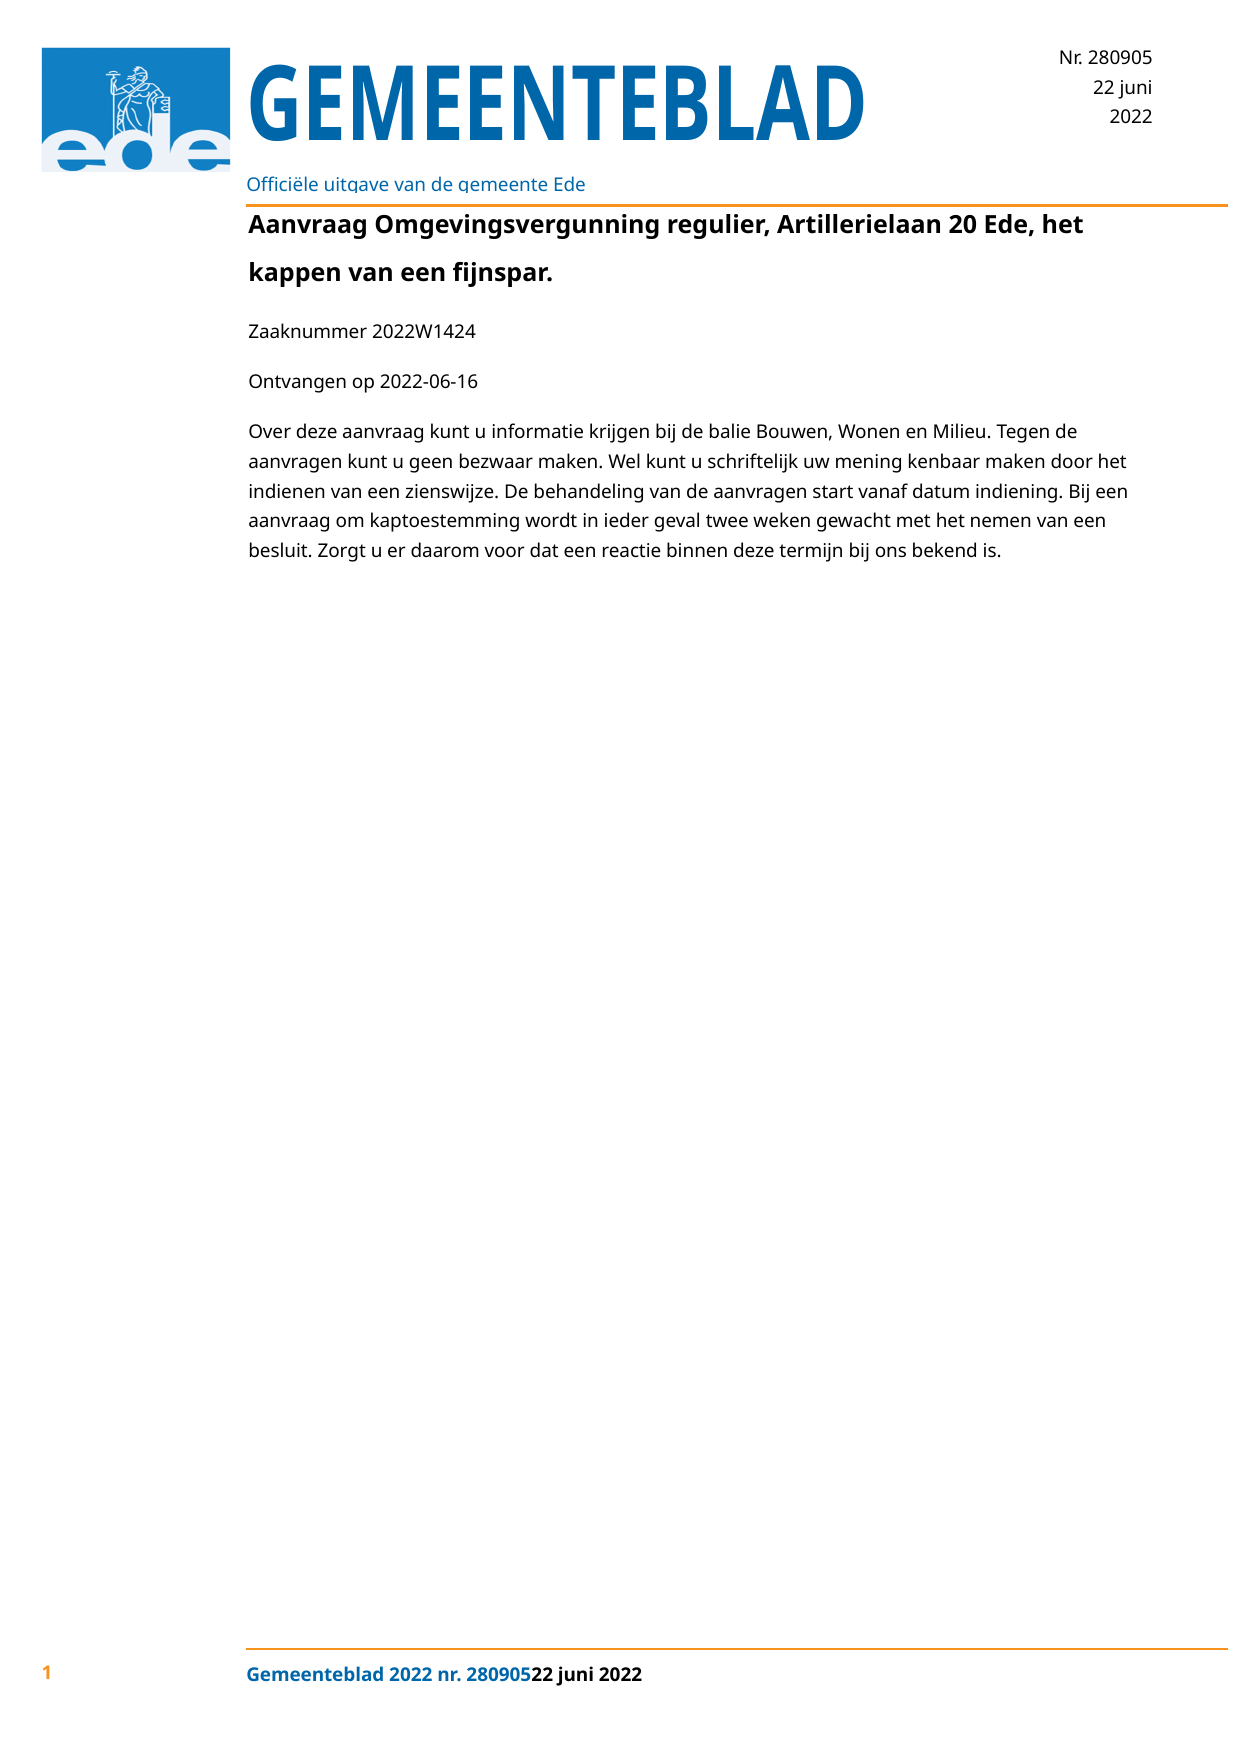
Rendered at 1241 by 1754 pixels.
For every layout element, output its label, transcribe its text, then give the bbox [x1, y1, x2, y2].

picture [41, 47, 231, 172]
text Zaaknummer 2022W1424 [248, 318, 1152, 344]
text Over deze aanvraag kunt u informatie krijgen bij de balie Bouwen, Wonen en Milieu. Tegen de aanvragen kunt u geen bezwaar maken. Wel kunt u schriftelijk uw mening kenbaar maken door het indienen van een zienswijze. De behandeling van de aanvragen start vanaf datum indiening. Bij een aanvraag om kaptoestemming wordt in ieder geval twee weken gewacht met het nemen van een besluit. Zorgt u er daarom voor dat een reactie binnen deze termijn bij ons bekend is. [248, 419, 1152, 563]
text Ontvangen op 2022-06-16 [248, 368, 1152, 394]
text Aanvraag Omgevingsvergunning regulier, Artillerielaan 20 Ede, het kappen van een fijnspar. [248, 207, 1152, 288]
